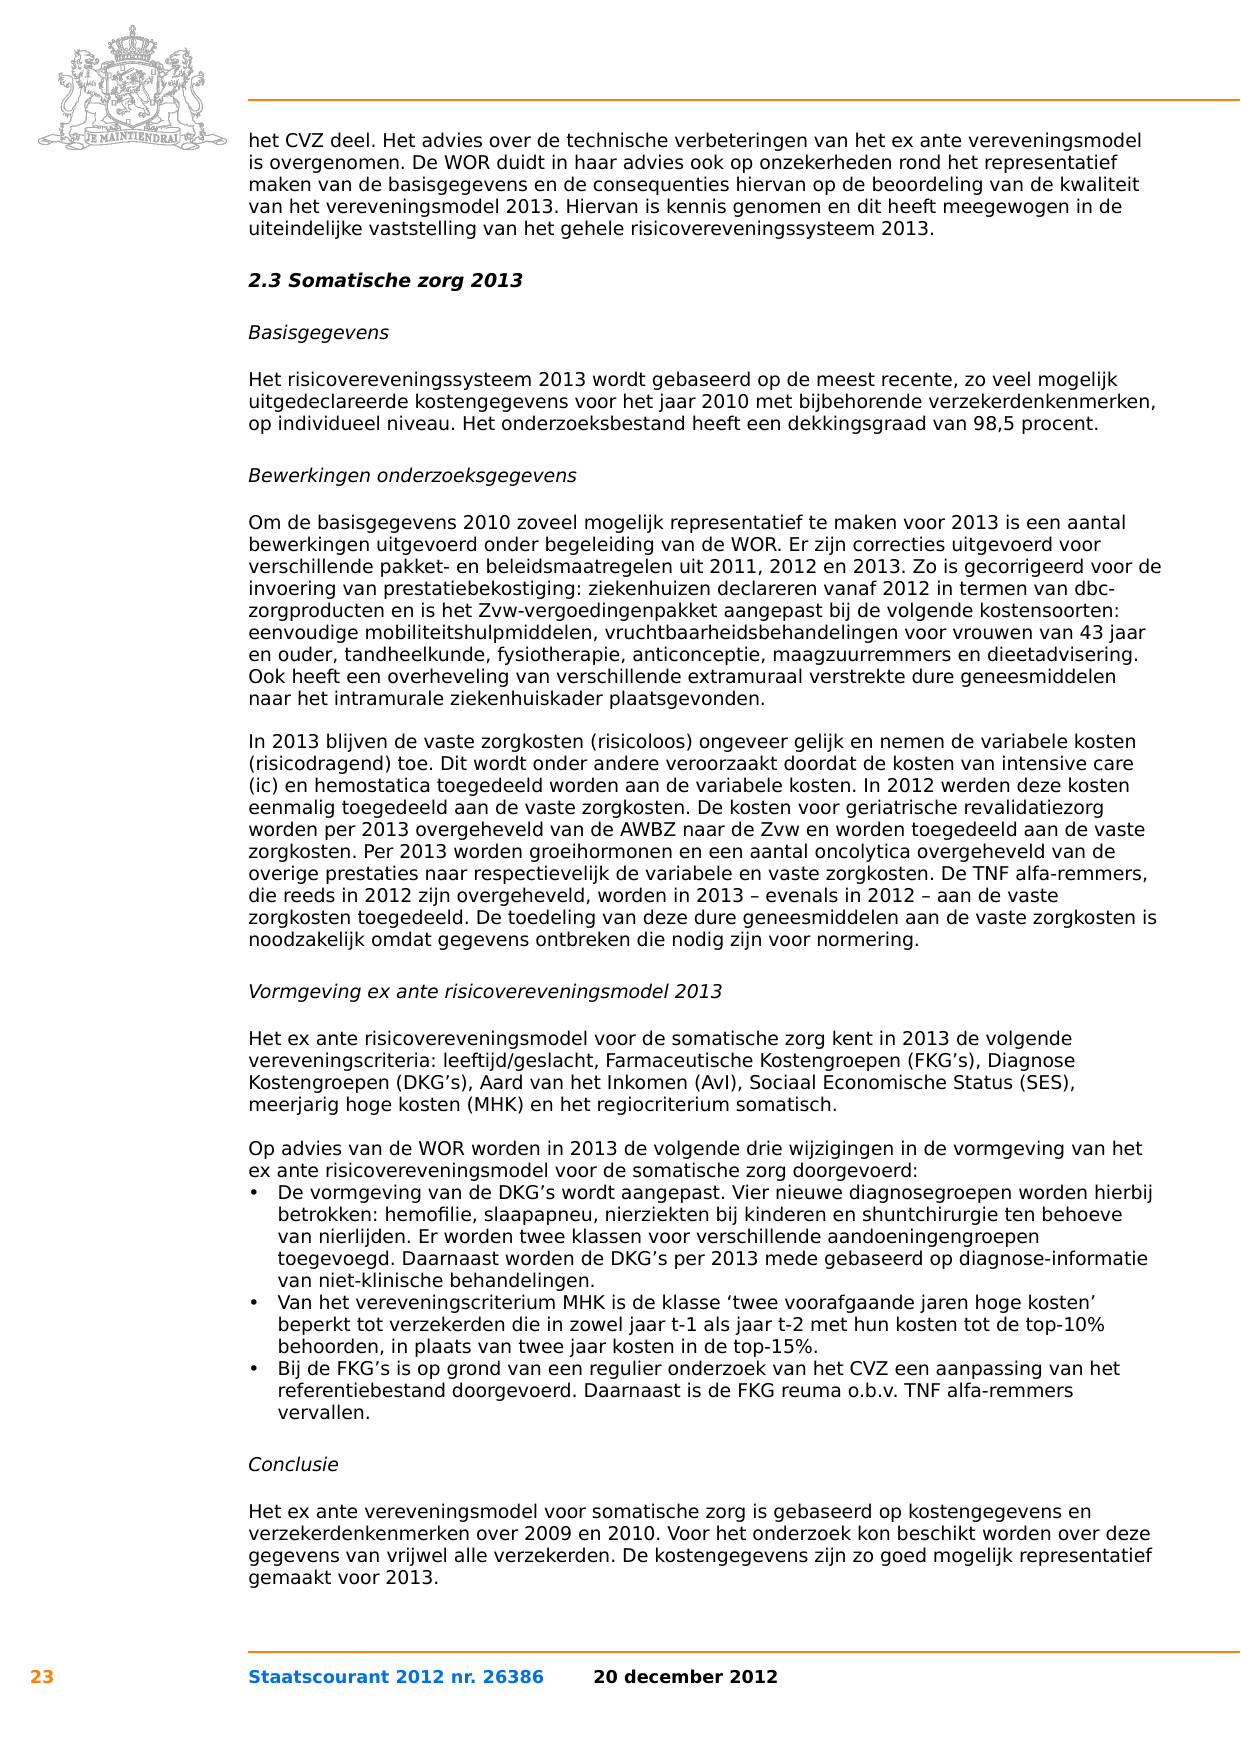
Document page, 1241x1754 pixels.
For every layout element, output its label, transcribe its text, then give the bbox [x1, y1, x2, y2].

text Op advies van de WOR worden in 2013 de volgende drie wijzigingen in de vormgeving van het ex ante risicovereveningsmodel voor de somatische zorg doorgevoerd: [248, 1138, 1163, 1182]
text het CVZ deel. Het advies over de technische verbeteringen van het ex ante vereveningsmodel is overgenomen. De WOR duidt in haar advies ook op onzekerheden rond het representatief maken van de basisgegevens en de consequenties hiervan op de beoordeling van de kwaliteit van het vereveningsmodel 2013. Hiervan is kennis genomen en dit heeft meegewogen in de uiteindelijke vaststelling van het gehele risicovereveningssysteem 2013. [248, 130, 1163, 240]
subtitle Bewerkingen onderzoeksgegevens [248, 465, 1163, 487]
text Het ex ante vereveningsmodel voor somatische zorg is gebaseerd op kostengegevens en verzekerdenkenmerken over 2009 en 2010. Voor het onderzoek kon beschikt worden over deze gegevens van vrijwel alle verzekerden. De kostengegevens zijn zo goed mogelijk representatief gemaakt voor 2013. [248, 1501, 1163, 1588]
text In 2013 blijven de vaste zorgkosten (risicoloos) ongeveer gelijk en nemen de variabele kosten (risicodragend) toe. Dit wordt onder andere veroorzaakt doordat de kosten van intensive care (ic) en hemostatica toegedeeld worden aan de variabele kosten. In 2012 werden deze kosten eenmalig toegedeeld aan de vaste zorgkosten. De kosten voor geriatrische revalidatiezorg worden per 2013 overgeheveld van de AWBZ naar de Zvw en worden toegedeeld aan de vaste zorgkosten. Per 2013 worden groeihormonen en een aantal oncolytica overgeheveld van de overige prestaties naar respectievelijk de variabele en vaste zorgkosten. De TNF alfa-remmers, die reeds in 2012 zijn overgeheveld, worden in 2013 – evenals in 2012 – aan de vaste zorgkosten toegedeeld. De toedeling van deze dure geneesmiddelen aan de vaste zorgkosten is noodzakelijk omdat gegevens ontbreken die nodig zijn voor normering. [248, 731, 1163, 951]
text Om de basisgegevens 2010 zoveel mogelijk representatief te maken voor 2013 is een aantal bewerkingen uitgevoerd onder begeleiding van de WOR. Er zijn correcties uitgevoerd voor verschillende pakket- en beleidsmaatregelen uit 2011, 2012 en 2013. Zo is gecorrigeerd voor de invoering van prestatiebekostiging: ziekenhuizen declareren vanaf 2012 in termen van dbc-zorgproducten en is het Zvw-vergoedingenpakket aangepast bij de volgende kostensoorten: eenvoudige mobiliteitshulpmiddelen, vruchtbaarheidsbehandelingen voor vrouwen van 43 jaar en ouder, tandheelkunde, fysiotherapie, anticonceptie, maagzuurremmers en dieetadvisering. Ook heeft een overheveling van verschillende extramuraal verstrekte dure geneesmiddelen naar het intramurale ziekenhuiskader plaatsgevonden. [248, 512, 1163, 709]
picture [38, 25, 227, 150]
subtitle 2.3 Somatische zorg 2013 [248, 270, 1163, 292]
text • De vormgeving van de DKG’s wordt aangepast. Vier nieuwe diagnosegroepen worden hierbij betrokken: hemofilie, slaapapneu, nierziekten bij kinderen en shuntchirurgie ten behoeve van nierlijden. Er worden twee klassen voor verschillende aandoeningengroepen toegevoegd. Daarnaast worden de DKG’s per 2013 mede gebaseerd op diagnose-informatie van niet-klinische behandelingen. [248, 1182, 1163, 1292]
subtitle Conclusie [248, 1454, 1163, 1476]
subtitle Basisgegevens [248, 322, 1163, 344]
text • Bij de FKG’s is op grond van een regulier onderzoek van het CVZ een aanpassing van het referentiebestand doorgevoerd. Daarnaast is de FKG reuma o.b.v. TNF alfa-remmers vervallen. [248, 1358, 1163, 1424]
text Het ex ante risicovereveningsmodel voor de somatische zorg kent in 2013 de volgende vereveningscriteria: leeftijd/geslacht, Farmaceutische Kostengroepen (FKG’s), Diagnose Kostengroepen (DKG’s), Aard van het Inkomen (AvI), Sociaal Economische Status (SES), meerjarig hoge kosten (MHK) en het regiocriterium somatisch. [248, 1028, 1163, 1116]
text Het risicovereveningssysteem 2013 wordt gebaseerd op de meest recente, zo veel mogelijk uitgedeclareerde kostengegevens voor het jaar 2010 met bijbehorende verzekerdenkenmerken, op individueel niveau. Het onderzoeksbestand heeft een dekkingsgraad van 98,5 procent. [248, 369, 1163, 435]
subtitle Vormgeving ex ante risicovereveningsmodel 2013 [248, 981, 1163, 1003]
text • Van het vereveningscriterium MHK is de klasse ‘twee voorafgaande jaren hoge kosten’ beperkt tot verzekerden die in zowel jaar t-1 als jaar t-2 met hun kosten tot de top-10% behoorden, in plaats van twee jaar kosten in de top-15%. [248, 1292, 1163, 1358]
